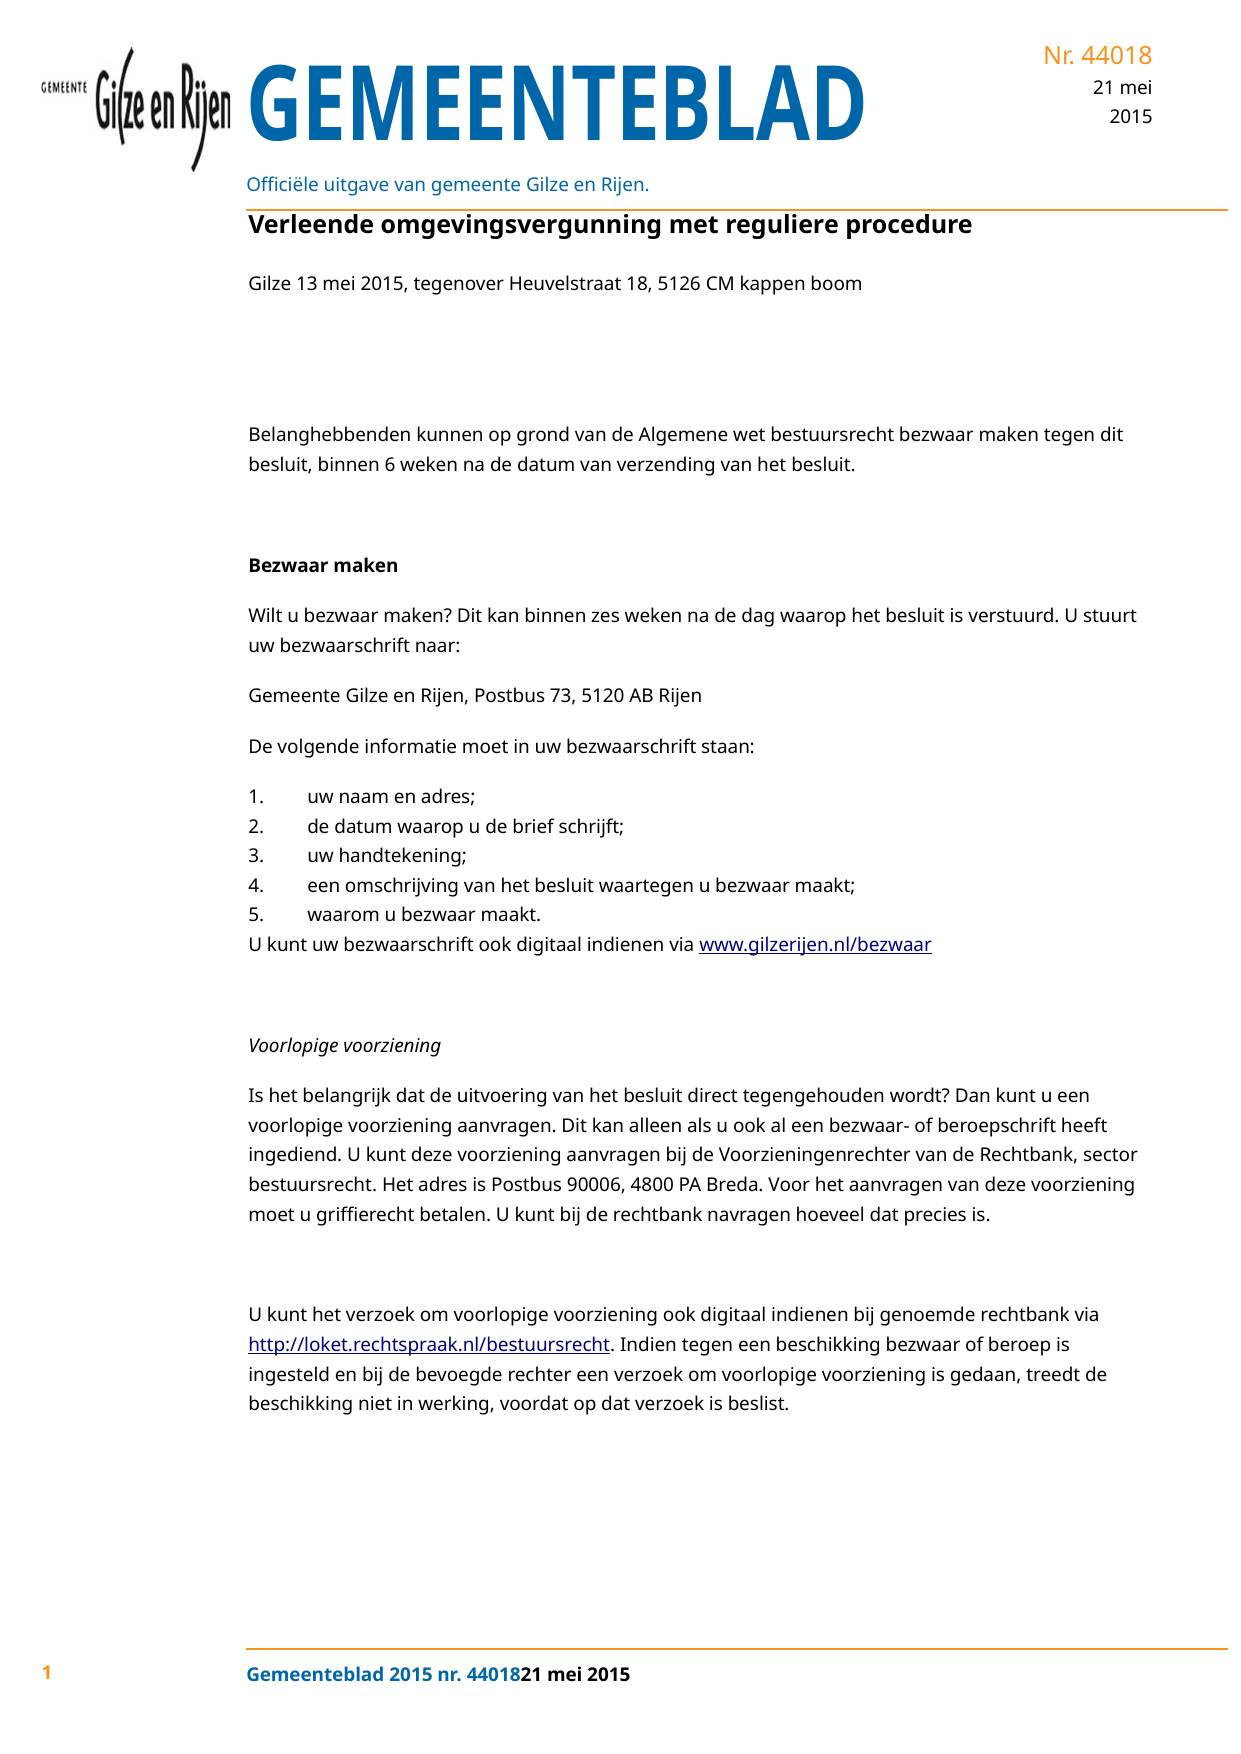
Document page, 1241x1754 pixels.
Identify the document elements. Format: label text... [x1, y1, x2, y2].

text U kunt uw bezwaarschrift ook digitaal indienen via www.gilzerijen.nl/bezwaar [248, 931, 1152, 957]
text Gilze 13 mei 2015, tegenover Heuvelstraat 18, 5126 CM kappen boom [248, 270, 1152, 296]
list waarom u bezwaar maakt. [248, 902, 1152, 927]
text Wilt u bezwaar maken? Dit kan binnen zes weken na de dag waarop het besluit is verstuurd. U stuurt uw bezwaarschrift naar: [248, 602, 1152, 658]
list uw naam en adres; [248, 783, 1152, 809]
picture [41, 47, 231, 172]
text U kunt het verzoek om voorlopige voorziening ook digitaal indienen bij genoemde rechtbank via http://loket.rechtspraak.nl/bestuursrecht. Indien tegen een beschikking bezwaar of beroep is ingesteld en bij de bevoegde rechter een verzoek om voorlopige voorziening is gedaan, treedt de beschikking niet in werking, voordat op dat verzoek is beslist. [248, 1302, 1152, 1416]
text Gemeente Gilze en Rijen, Postbus 73, 5120 AB Rijen [248, 682, 1152, 708]
text Verleende omgevingsvergunning met reguliere procedure [248, 211, 1152, 241]
text Belanghebbenden kunnen op grond van de Algemene wet bestuursrecht bezwaar maken tegen dit besluit, binnen 6 weken na de datum van verzending van het besluit. [248, 422, 1152, 477]
list de datum waarop u de brief schrijft; [248, 813, 1152, 838]
list uw handtekening; [248, 842, 1152, 868]
text Is het belangrijk dat de uitvoering van het besluit direct tegengehouden wordt? Dan kunt u een voorlopige voorziening aanvragen. Dit kan alleen als u ook al een bezwaar- of beroepschrift heeft ingediend. U kunt deze voorziening aanvragen bij de Voorzieningenrechter van de Rechtbank, sector bestuursrecht. Het adres is Postbus 90006, 4800 PA Breda. Voor het aanvragen van deze voorziening moet u griffierecht betalen. U kunt bij de rechtbank navragen hoeveel dat precies is. [248, 1082, 1152, 1226]
text De volgende informatie moet in uw bezwaarschrift staan: [248, 733, 1152, 758]
list een omschrijving van het besluit waartegen u bezwaar maakt; [248, 872, 1152, 898]
text Voorlopige voorziening [248, 1032, 1152, 1058]
text Bezwaar maken [248, 552, 1152, 578]
